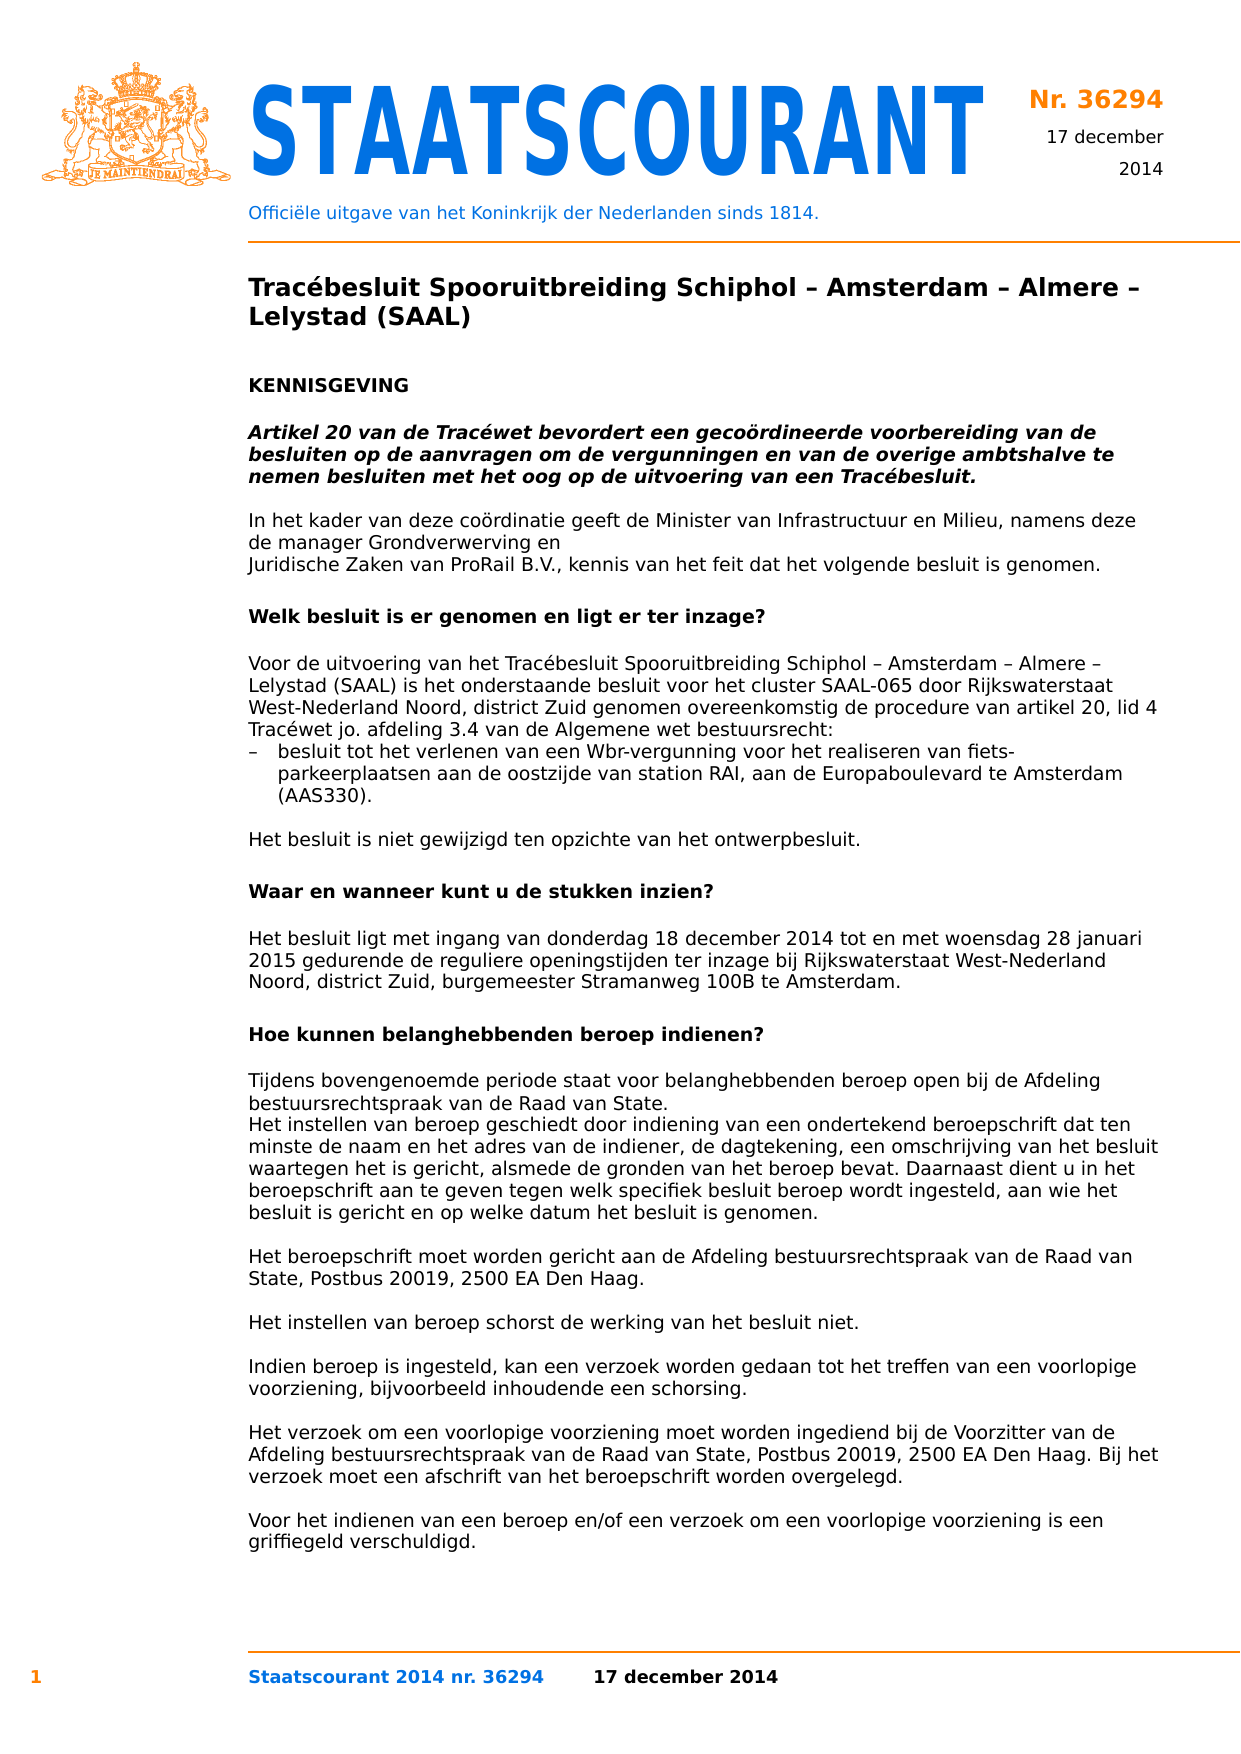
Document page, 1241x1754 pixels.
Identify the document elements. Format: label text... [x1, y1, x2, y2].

subtitle Waar en wanneer kunt u de stukken inzien? [248, 881, 1163, 902]
text – besluit tot het verlenen van een Wbr-vergunning voor het realiseren van fiets-parkeerplaatsen aan de oostzijde van station RAI, aan de Europaboulevard te Amsterdam (AAS330). [248, 741, 1163, 807]
table_header STAATSCOURANT [248, 62, 998, 203]
table_header Nr. 36294 [998, 62, 1240, 121]
text Het beroepschrift moet worden gericht aan de Afdeling bestuursrechtspraak van de Raad van State, Postbus 20019, 2500 EA Den Haag. [248, 1246, 1163, 1290]
table_cell 2014 [998, 153, 1240, 203]
text Het besluit is niet gewijzigd ten opzichte van het ontwerpbesluit. [248, 828, 1163, 851]
picture [41, 62, 231, 186]
text Voor de uitvoering van het Tracébesluit Spooruitbreiding Schiphol – Amsterdam – Almere – Lelystad (SAAL) is het onderstaande besluit voor het cluster SAAL-065 door Rijkswaterstaat West-Nederland Noord, district Zuid genomen overeenkomstig de procedure van artikel 20, lid 4 Tracéwet jo. afdeling 3.4 van de Algemene wet bestuursrecht: [248, 653, 1163, 741]
text Artikel 20 van de Tracéwet bevordert een gecoördineerde voorbereiding van de besluiten op de aanvragen om de vergunningen en van de overige ambtshalve te nemen besluiten met het oog op de uitvoering van een Tracébesluit. [248, 422, 1163, 488]
subtitle Welk besluit is er genomen en ligt er ter inzage? [248, 606, 1163, 628]
text In het kader van deze coördinatie geeft de Minister van Infrastructuur en Milieu, namens deze de manager Grondverwerving en [248, 510, 1163, 554]
table_cell Officiële uitgave van het Koninkrijk der Nederlanden sinds 1814. [248, 203, 1240, 241]
subtitle KENNISGEVING [248, 375, 1163, 397]
text Het verzoek om een voorlopige voorziening moet worden ingediend bij de Voorzitter van de Afdeling bestuursrechtspraak van de Raad van State, Postbus 20019, 2500 EA Den Haag. Bij het verzoek moet een afschrift van het beroepschrift worden overgelegd. [248, 1422, 1163, 1488]
text Tijdens bovengenoemde periode staat voor belanghebbenden beroep open bij de Afdeling bestuursrechtspraak van de Raad van State. [248, 1070, 1163, 1114]
subtitle Tracébesluit Spooruitbreiding Schiphol – Amsterdam – Almere – Lelystad (SAAL) [248, 273, 1163, 331]
text Het instellen van beroep schorst de werking van het besluit niet. [248, 1312, 1163, 1334]
text Juridische Zaken van ProRail B.V., kennis van het feit dat het volgende besluit is genomen. [248, 554, 1163, 576]
text Voor het indienen van een beroep en/of een verzoek om een voorlopige voorziening is een griffiegeld verschuldigd. [248, 1509, 1163, 1553]
table_cell 17 december [998, 121, 1240, 153]
table_header [25, 62, 248, 241]
subtitle Hoe kunnen belanghebbenden beroep indienen? [248, 1023, 1163, 1045]
text Indien beroep is ingesteld, kan een verzoek worden gedaan tot het treffen van een voorlopige voorziening, bijvoorbeeld inhoudende een schorsing. [248, 1356, 1163, 1400]
text Het instellen van beroep geschiedt door indiening van een ondertekend beroepschrift dat ten minste de naam en het adres van de indiener, de dagtekening, een omschrijving van het besluit waartegen het is gericht, alsmede de gronden van het beroep bevat. Daarnaast dient u in het beroepschrift aan te geven tegen welk specifiek besluit beroep wordt ingesteld, aan wie het besluit is gericht en op welke datum het besluit is genomen. [248, 1114, 1163, 1224]
text Het besluit ligt met ingang van donderdag 18 december 2014 tot en met woensdag 28 januari 2015 gedurende de reguliere openingstijden ter inzage bij Rijkswaterstaat West-Nederland Noord, district Zuid, burgemeester Stramanweg 100B te Amsterdam. [248, 927, 1163, 993]
